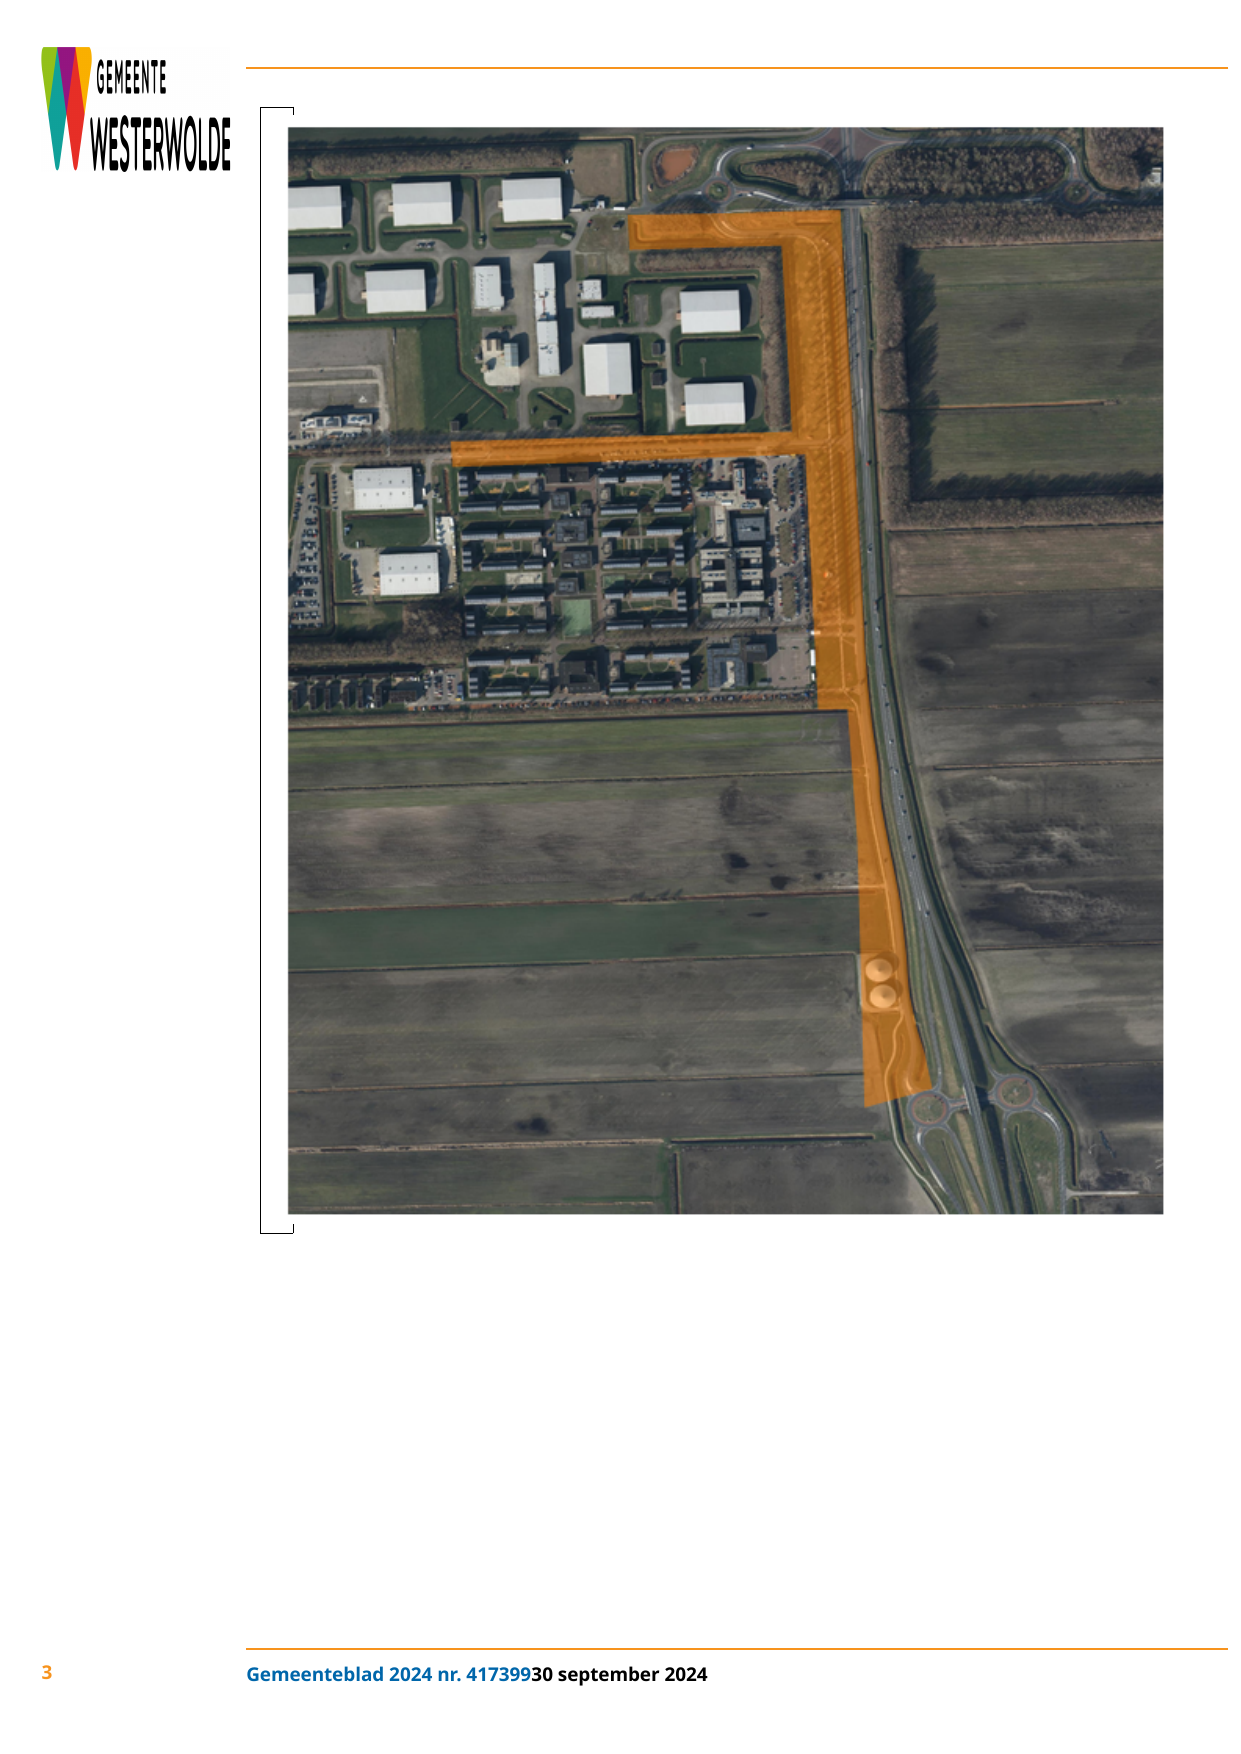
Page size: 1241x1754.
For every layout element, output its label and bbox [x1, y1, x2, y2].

picture [41, 47, 231, 172]
picture [268, 115, 1173, 1224]
